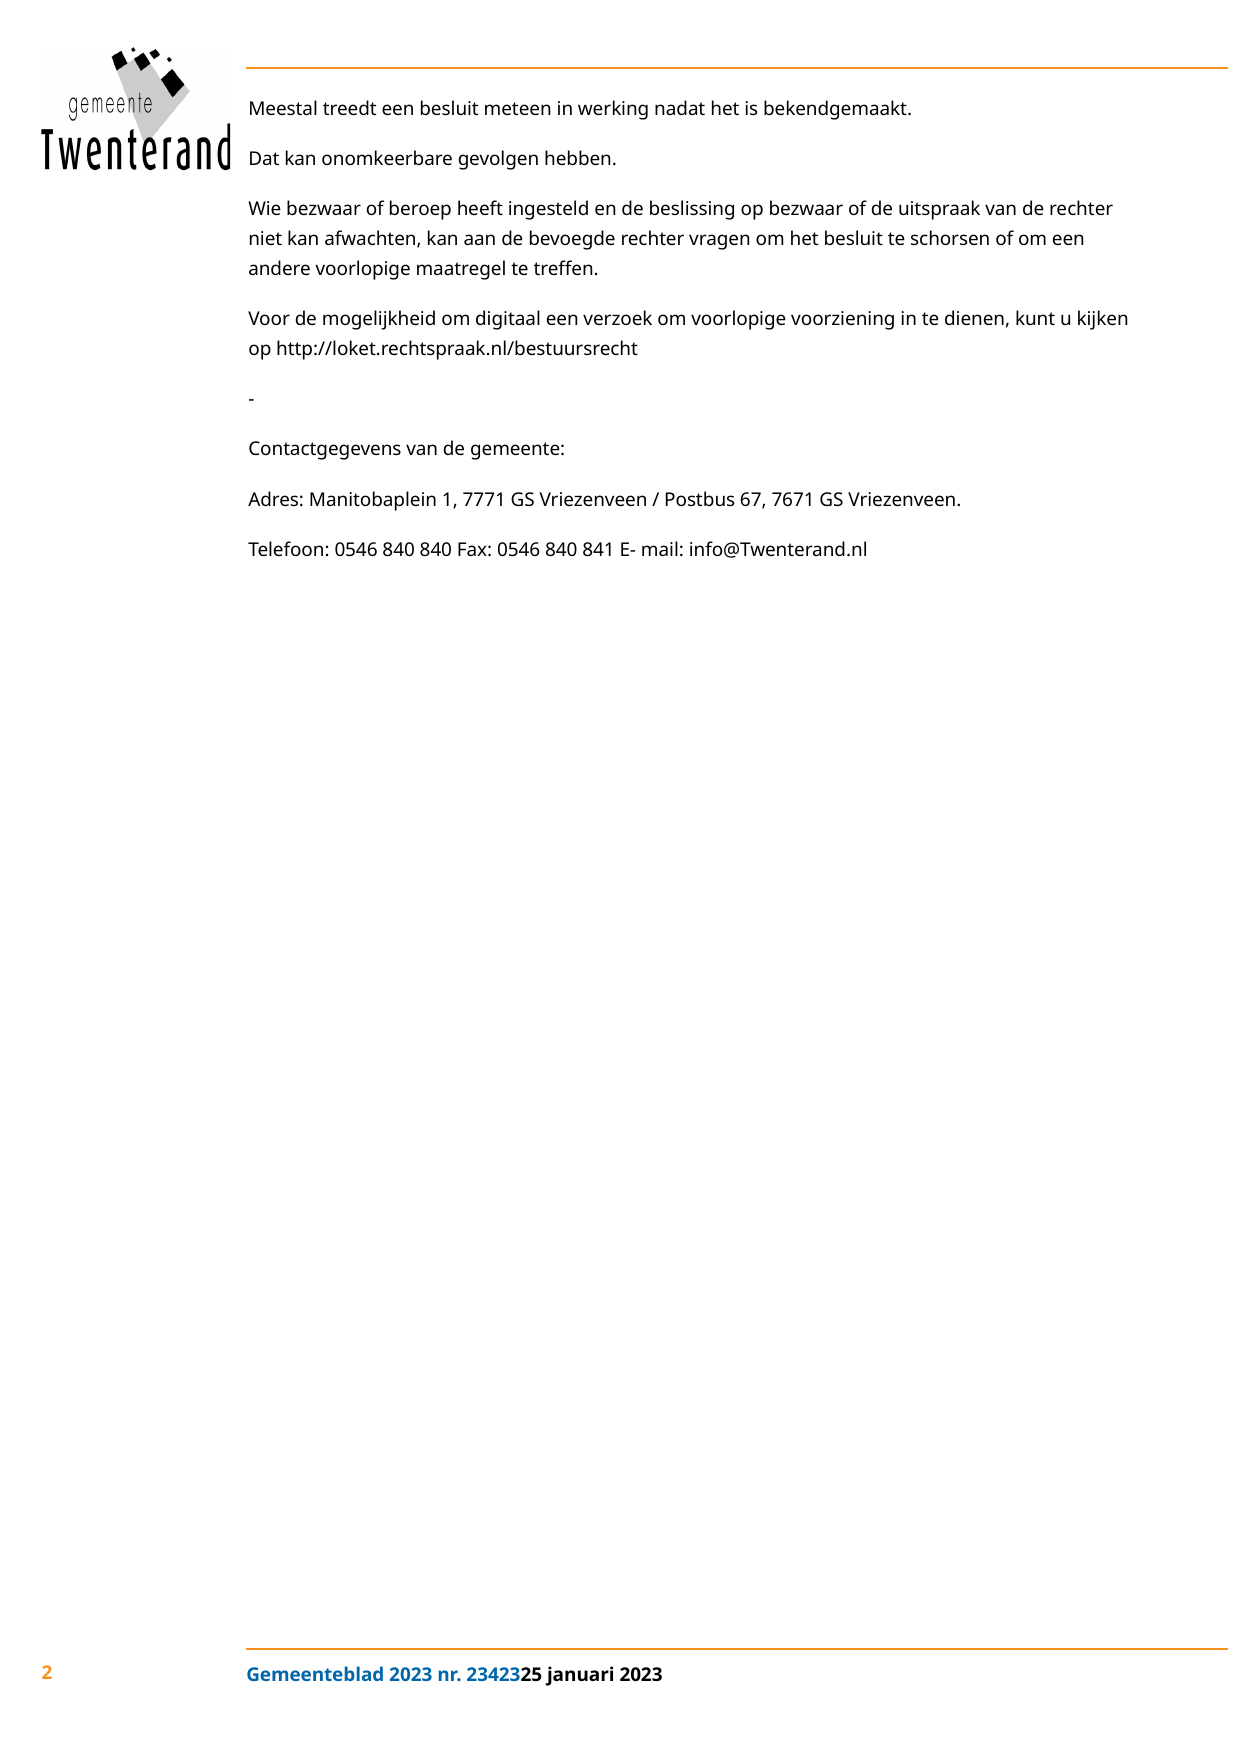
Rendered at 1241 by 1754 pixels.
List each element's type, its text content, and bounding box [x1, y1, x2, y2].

picture [41, 47, 231, 172]
text Contactgegevens van de gemeente: [248, 436, 1152, 461]
text Adres: Manitobaplein 1, 7771 GS Vriezenveen / Postbus 67, 7671 GS Vriezenveen. [248, 486, 1152, 512]
text Wie bezwaar of beroep heeft ingesteld en de beslissing op bezwaar of de uitspraak van de rechter niet kan afwachten, kan aan de bevoegde rechter vragen om het besluit te schorsen of om een andere voorlopige maatregel te treffen. [248, 196, 1152, 281]
text Dat kan onomkeerbare gevolgen hebben. [248, 145, 1152, 171]
text Telefoon: 0546 840 840 Fax: 0546 840 841 E- mail: info@Twenterand.nl [248, 536, 1152, 562]
text Voor de mogelijkheid om digitaal een verzoek om voorlopige voorziening in te dienen, kunt u kijken op http://loket.rechtspraak.nl/bestuursrecht [248, 305, 1152, 361]
text Meestal treedt een besluit meteen in werking nadat het is bekendgemaakt. [248, 95, 1152, 121]
text - [248, 385, 1152, 411]
